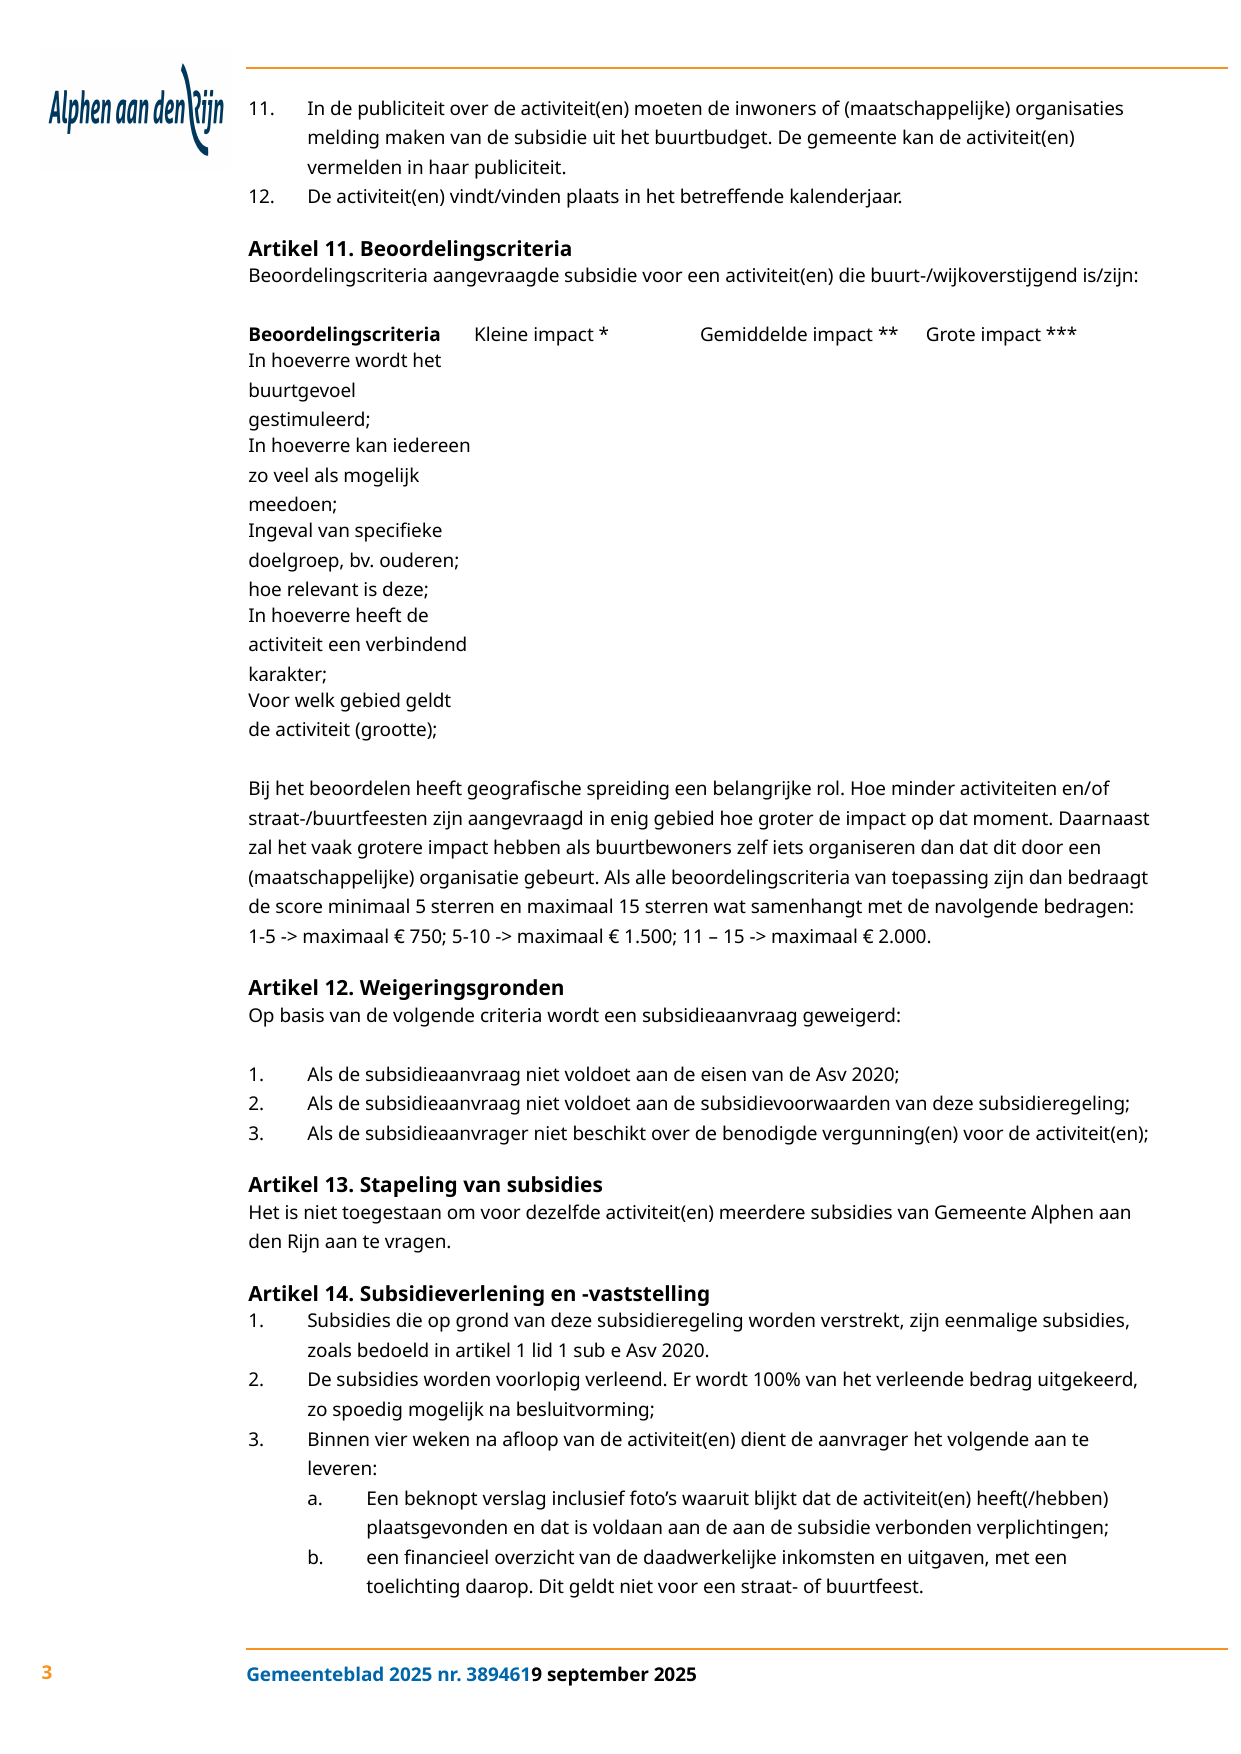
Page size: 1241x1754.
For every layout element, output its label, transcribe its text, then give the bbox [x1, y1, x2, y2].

table_cell In hoeverre heeft de activiteit een verbindend karakter; [248, 602, 474, 687]
text Artikel 12. Weigeringsgronden [248, 973, 1152, 1002]
table_cell [474, 432, 700, 517]
table_cell [700, 348, 926, 432]
text Artikel 13. Stapeling van subsidies [248, 1171, 1152, 1199]
table_cell [926, 687, 1152, 742]
table_cell [926, 432, 1152, 517]
table_cell [700, 432, 926, 517]
table_cell [700, 687, 926, 742]
text Op basis van de volgende criteria wordt een subsidieaanvraag geweigerd: [248, 1002, 1152, 1028]
text Artikel 14. Subsidieverlening en -vaststelling [248, 1279, 1152, 1307]
text Het is niet toegestaan om voor dezelfde activiteit(en) meerdere subsidies van Gemeente Alphen aan den Rijn aan te vragen. [248, 1199, 1152, 1254]
table_cell In hoeverre kan iedereen zo veel als mogelijk meedoen; [248, 432, 474, 517]
table_header Gemiddelde impact ** [700, 322, 926, 347]
table_header Beoordelingscriteria [248, 322, 474, 347]
table_cell [926, 348, 1152, 432]
list Een beknopt verslag inclusief foto’s waaruit blijkt dat de activiteit(en) heeft(/hebben) plaatsgevonden en dat is voldaan aan de aan de subsidie verbonden verplichtingen; [307, 1485, 1152, 1540]
list De activiteit(en) vindt/vinden plaats in het betreffende kalenderjaar. [248, 183, 1152, 209]
text Artikel 11. Beoordelingscriteria [248, 234, 1152, 262]
table_cell [474, 517, 700, 602]
table_header Kleine impact * [474, 322, 700, 347]
list Als de subsidieaanvraag niet voldoet aan de subsidievoorwaarden van deze subsidieregeling; [248, 1091, 1152, 1116]
table_cell [700, 602, 926, 687]
table_cell [926, 517, 1152, 602]
list Binnen vier weken na afloop van de activiteit(en) dient de aanvrager het volgende aan te leveren: [248, 1426, 1152, 1481]
list Als de subsidieaanvraag niet voldoet aan de eisen van de Asv 2020; [248, 1061, 1152, 1087]
text Bij het beoordelen heeft geografische spreiding een belangrijke rol. Hoe minder activiteiten en/of straat-/buurtfeesten zijn aangevraagd in enig gebied hoe groter de impact op dat moment. Daarnaast zal het vaak grotere impact hebben als buurtbewoners zelf iets organiseren dan dat dit door een (maatschappelijke) organisatie gebeurt. Als alle beoordelingscriteria van toepassing zijn dan bedraagt de score minimaal 5 sterren en maximaal 15 sterren wat samenhangt met de navolgende bedragen: 1-5 -> maximaal € 750; 5-10 -> maximaal € 1.500; 11 – 15 -> maximaal € 2.000. [248, 775, 1152, 949]
table_cell [474, 687, 700, 742]
table_cell Voor welk gebied geldt de activiteit (grootte); [248, 687, 474, 742]
list In de publiciteit over de activiteit(en) moeten de inwoners of (maatschappelijke) organisaties melding maken van de subsidie uit het buurtbudget. De gemeente kan de activiteit(en) vermelden in haar publiciteit. [248, 95, 1152, 180]
list Als de subsidieaanvrager niet beschikt over de benodigde vergunning(en) voor de activiteit(en); [248, 1120, 1152, 1146]
list Subsidies die op grond van deze subsidieregeling worden verstrekt, zijn eenmalige subsidies, zoals bedoeld in artikel 1 lid 1 sub e Asv 2020. [248, 1307, 1152, 1363]
table_cell [474, 602, 700, 687]
table_cell [474, 348, 700, 432]
table_header Grote impact *** [926, 322, 1152, 347]
picture [41, 47, 231, 172]
table_cell [926, 602, 1152, 687]
table_cell Ingeval van specifieke doelgroep, bv. ouderen; hoe relevant is deze; [248, 517, 474, 602]
list een financieel overzicht van de daadwerkelijke inkomsten en uitgaven, met een toelichting daarop. Dit geldt niet voor een straat- of buurtfeest. [307, 1544, 1152, 1599]
list De subsidies worden voorlopig verleend. Er wordt 100% van het verleende bedrag uitgekeerd, zo spoedig mogelijk na besluitvorming; [248, 1367, 1152, 1422]
table_cell [700, 517, 926, 602]
table_cell In hoeverre wordt het buurtgevoel gestimuleerd; [248, 348, 474, 432]
text Beoordelingscriteria aangevraagde subsidie voor een activiteit(en) die buurt-/wijkoverstijgend is/zijn: [248, 262, 1152, 288]
